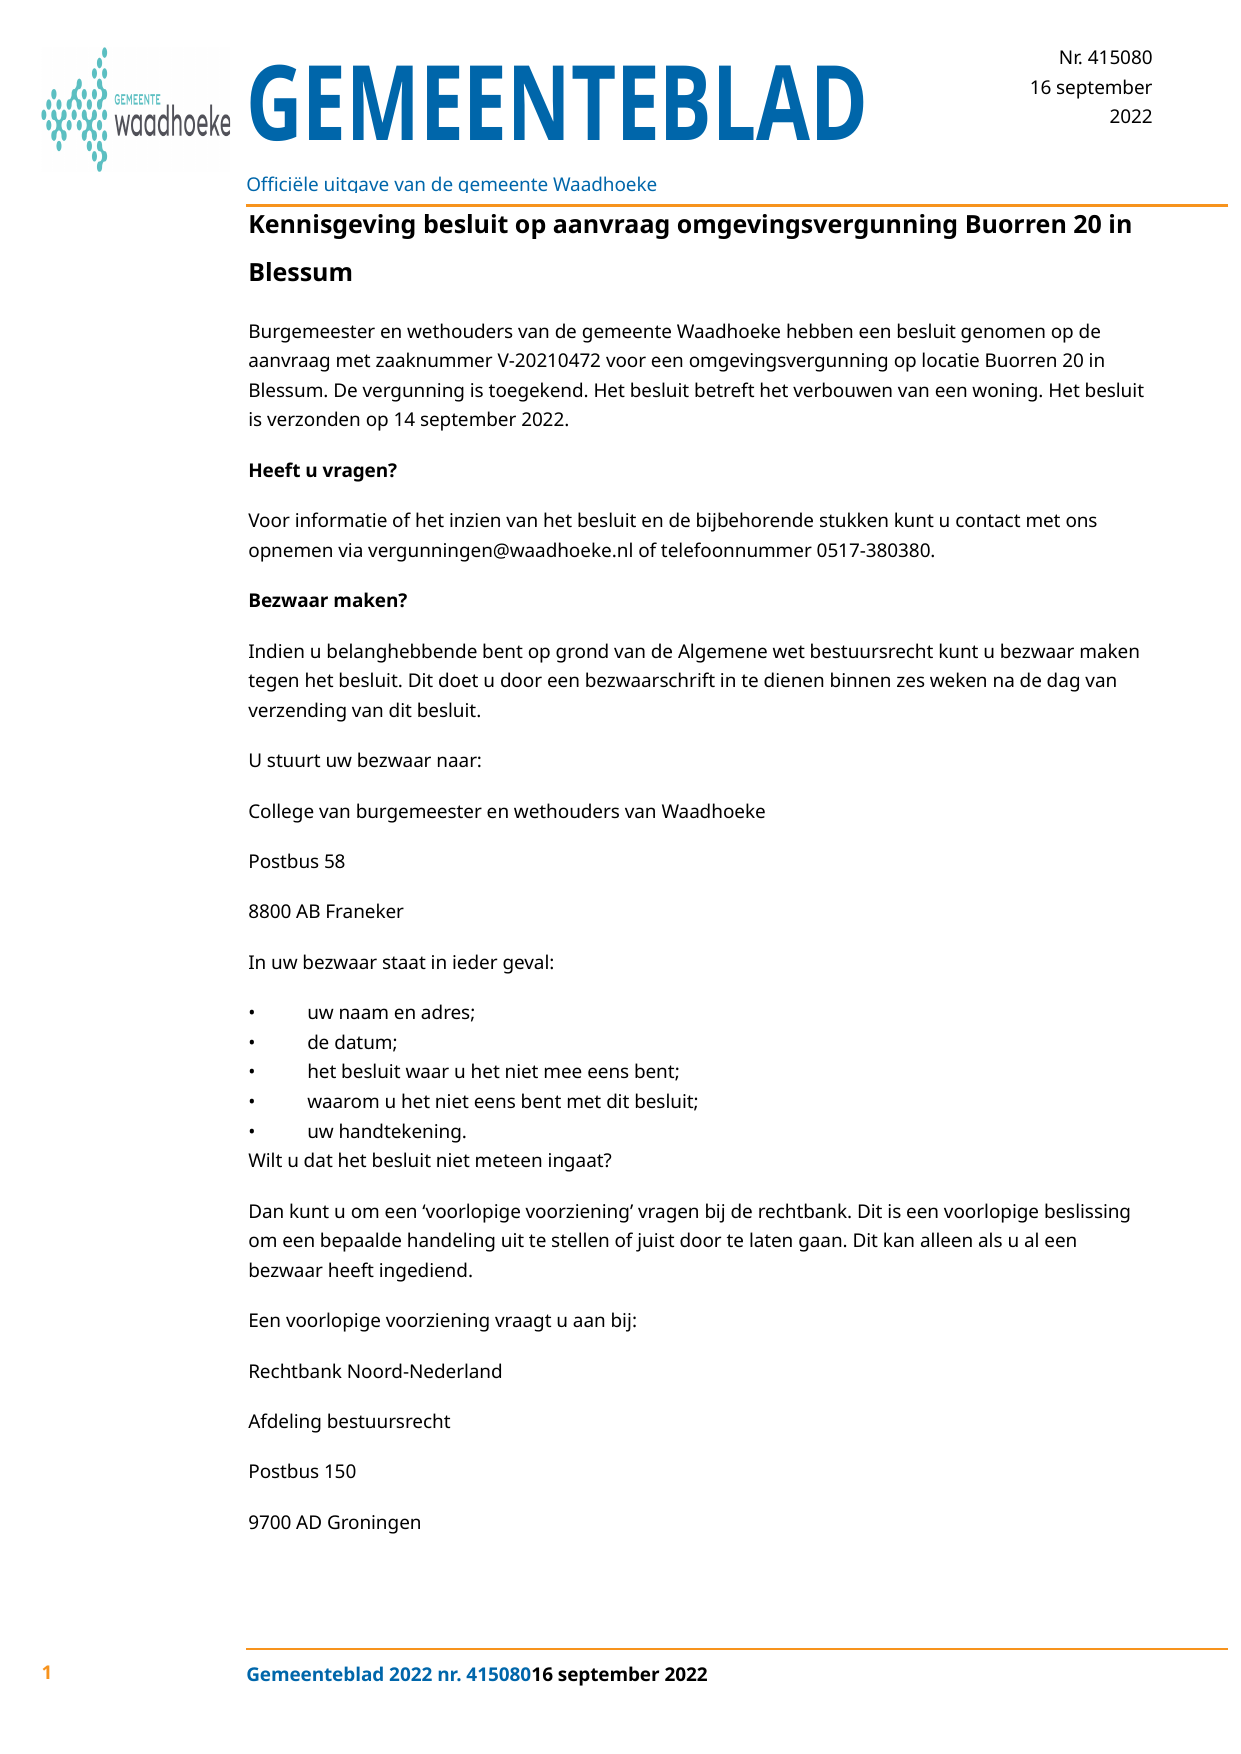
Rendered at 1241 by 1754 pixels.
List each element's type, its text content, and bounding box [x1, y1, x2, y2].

list uw handtekening. [248, 1118, 1152, 1144]
text Indien u belanghebbende bent op grond van de Algemene wet bestuursrecht kunt u bezwaar maken tegen het besluit. Dit doet u door een bezwaarschrift in te dienen binnen zes weken na de dag van verzending van dit besluit. [248, 638, 1152, 723]
text College van burgemeester en wethouders van Waadhoeke [248, 798, 1152, 824]
picture [41, 47, 231, 172]
text Kennisgeving besluit op aanvraag omgevingsvergunning Buorren 20 in Blessum [248, 207, 1152, 288]
text Burgemeester en wethouders van de gemeente Waadhoeke hebben een besluit genomen op de aanvraag met zaaknummer V-20210472 voor een omgevingsvergunning op locatie Buorren 20 in Blessum. De vergunning is toegekend. Het besluit betreft het verbouwen van een woning. Het besluit is verzonden op 14 september 2022. [248, 318, 1152, 432]
text U stuurt uw bezwaar naar: [248, 747, 1152, 773]
list waarom u het niet eens bent met dit besluit; [248, 1088, 1152, 1114]
text Wilt u dat het besluit niet meteen ingaat? [248, 1147, 1152, 1173]
text Een voorlopige voorziening vraagt u aan bij: [248, 1307, 1152, 1333]
list uw naam en adres; [248, 999, 1152, 1025]
text Dan kunt u om een ‘voorlopige voorziening’ vragen bij de rechtbank. Dit is een voorlopige beslissing om een bepaalde handeling uit te stellen of juist door te laten gaan. Dit kan alleen als u al een bezwaar heeft ingediend. [248, 1198, 1152, 1283]
text Voor informatie of het inzien van het besluit en de bijbehorende stukken kunt u contact met ons opnemen via vergunningen@waadhoeke.nl of telefoonnummer 0517-380380. [248, 507, 1152, 563]
text Afdeling bestuursrecht [248, 1408, 1152, 1434]
list de datum; [248, 1029, 1152, 1055]
text Postbus 58 [248, 848, 1152, 874]
text Bezwaar maken? [248, 587, 1152, 613]
text 8800 AB Franeker [248, 899, 1152, 924]
text Rechtbank Noord-Nederland [248, 1358, 1152, 1384]
text Postbus 150 [248, 1459, 1152, 1484]
text Heeft u vragen? [248, 457, 1152, 483]
text 9700 AD Groningen [248, 1509, 1152, 1535]
list het besluit waar u het niet mee eens bent; [248, 1059, 1152, 1084]
text In uw bezwaar staat in ieder geval: [248, 949, 1152, 975]
